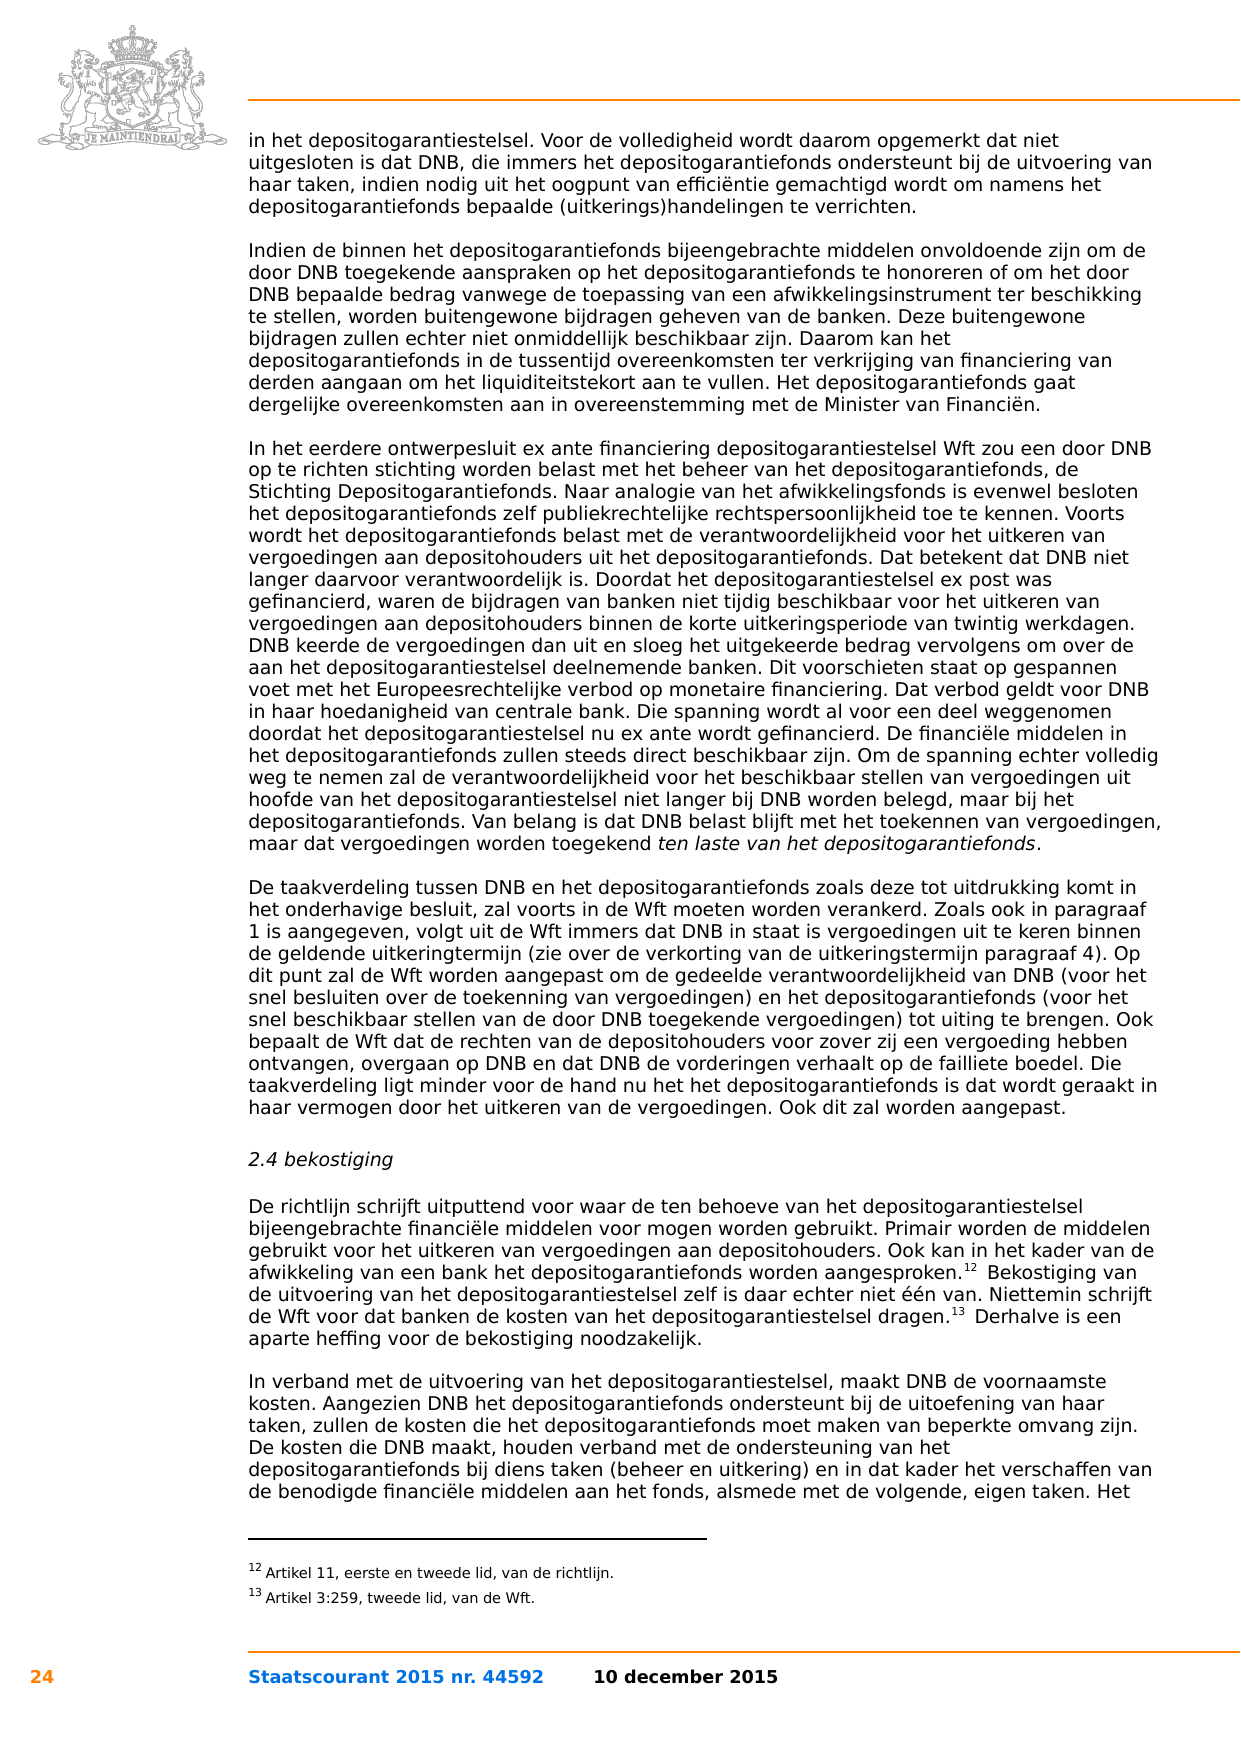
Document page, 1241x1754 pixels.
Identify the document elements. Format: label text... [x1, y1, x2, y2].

subtitle 2.4 bekostiging [248, 1149, 1163, 1171]
text De richtlijn schrijft uitputtend voor waar de ten behoeve van het depositogarantiestelsel bijeengebrachte financiële middelen voor mogen worden gebruikt. Primair worden de middelen gebruikt voor het uitkeren van vergoedingen aan depositohouders. Ook kan in het kader van de afwikkeling van een bank het depositogarantiefonds worden aangesproken. Bekostiging van de uitvoering van het depositogarantiestelsel zelf is daar echter niet één van. Niettemin schrijft de Wft voor dat banken de kosten van het depositogarantiestelsel dragen. Derhalve is een aparte heffing voor de bekostiging noodzakelijk. [248, 1196, 1163, 1349]
text in het depositogarantiestelsel. Voor de volledigheid wordt daarom opgemerkt dat niet uitgesloten is dat DNB, die immers het depositogarantiefonds ondersteunt bij de uitvoering van haar taken, indien nodig uit het oogpunt van efficiëntie gemachtigd wordt om namens het depositogarantiefonds bepaalde (uitkerings)handelingen te verrichten. [248, 130, 1163, 218]
text Artikel 3:259, tweede lid, van de Wft. [248, 1586, 1163, 1608]
text Artikel 11, eerste en tweede lid, van de richtlijn. [248, 1561, 1163, 1583]
text In verband met de uitvoering van het depositogarantiestelsel, maakt DNB de voornaamste kosten. Aangezien DNB het depositogarantiefonds ondersteunt bij de uitoefening van haar taken, zullen de kosten die het depositogarantiefonds moet maken van beperkte omvang zijn. De kosten die DNB maakt, houden verband met de ondersteuning van het depositogarantiefonds bij diens taken (beheer en uitkering) en in dat kader het verschaffen van de benodigde financiële middelen aan het fonds, alsmede met de volgende, eigen taken. Het [248, 1371, 1163, 1503]
picture [38, 25, 227, 150]
text De taakverdeling tussen DNB en het depositogarantiefonds zoals deze tot uitdrukking komt in het onderhavige besluit, zal voorts in de Wft moeten worden verankerd. Zoals ook in paragraaf 1 is aangegeven, volgt uit de Wft immers dat DNB in staat is vergoedingen uit te keren binnen de geldende uitkeringtermijn (zie over de verkorting van de uitkeringstermijn paragraaf 4). Op dit punt zal de Wft worden aangepast om de gedeelde verantwoordelijkheid van DNB (voor het snel besluiten over de toekenning van vergoedingen) en het depositogarantiefonds (voor het snel beschikbaar stellen van de door DNB toegekende vergoedingen) tot uiting te brengen. Ook bepaalt de Wft dat de rechten van de depositohouders voor zover zij een vergoeding hebben ontvangen, overgaan op DNB en dat DNB de vorderingen verhaalt op de failliete boedel. Die taakverdeling ligt minder voor de hand nu het het depositogarantiefonds is dat wordt geraakt in haar vermogen door het uitkeren van de vergoedingen. Ook dit zal worden aangepast. [248, 877, 1163, 1119]
text Indien de binnen het depositogarantiefonds bijeengebrachte middelen onvoldoende zijn om de door DNB toegekende aanspraken op het depositogarantiefonds te honoreren of om het door DNB bepaalde bedrag vanwege de toepassing van een afwikkelingsinstrument ter beschikking te stellen, worden buitengewone bijdragen geheven van de banken. Deze buitengewone bijdragen zullen echter niet onmiddellijk beschikbaar zijn. Daarom kan het depositogarantiefonds in de tussentijd overeenkomsten ter verkrijging van financiering van derden aangaan om het liquiditeitstekort aan te vullen. Het depositogarantiefonds gaat dergelijke overeenkomsten aan in overeenstemming met de Minister van Financiën. [248, 240, 1163, 416]
text In het eerdere ontwerpesluit ex ante financiering depositogarantiestelsel Wft zou een door DNB op te richten stichting worden belast met het beheer van het depositogarantiefonds, de Stichting Depositogarantiefonds. Naar analogie van het afwikkelingsfonds is evenwel besloten het depositogarantiefonds zelf publiekrechtelijke rechtspersoonlijkheid toe te kennen. Voorts wordt het depositogarantiefonds belast met de verantwoordelijkheid voor het uitkeren van vergoedingen aan depositohouders uit het depositogarantiefonds. Dat betekent dat DNB niet langer daarvoor verantwoordelijk is. Doordat het depositogarantiestelsel ex post was gefinancierd, waren de bijdragen van banken niet tijdig beschikbaar voor het uitkeren van vergoedingen aan depositohouders binnen de korte uitkeringsperiode van twintig werkdagen. DNB keerde de vergoedingen dan uit en sloeg het uitgekeerde bedrag vervolgens om over de aan het depositogarantiestelsel deelnemende banken. Dit voorschieten staat op gespannen voet met het Europeesrechtelijke verbod op monetaire financiering. Dat verbod geldt voor DNB in haar hoedanigheid van centrale bank. Die spanning wordt al voor een deel weggenomen doordat het depositogarantiestelsel nu ex ante wordt gefinancierd. De financiële middelen in het depositogarantiefonds zullen steeds direct beschikbaar zijn. Om de spanning echter volledig weg te nemen zal de verantwoordelijkheid voor het beschikbaar stellen van vergoedingen uit hoofde van het depositogarantiestelsel niet langer bij DNB worden belegd, maar bij het depositogarantiefonds. Van belang is dat DNB belast blijft met het toekennen van vergoedingen, maar dat vergoedingen worden toegekend ten laste van het depositogarantiefonds. [248, 437, 1163, 855]
